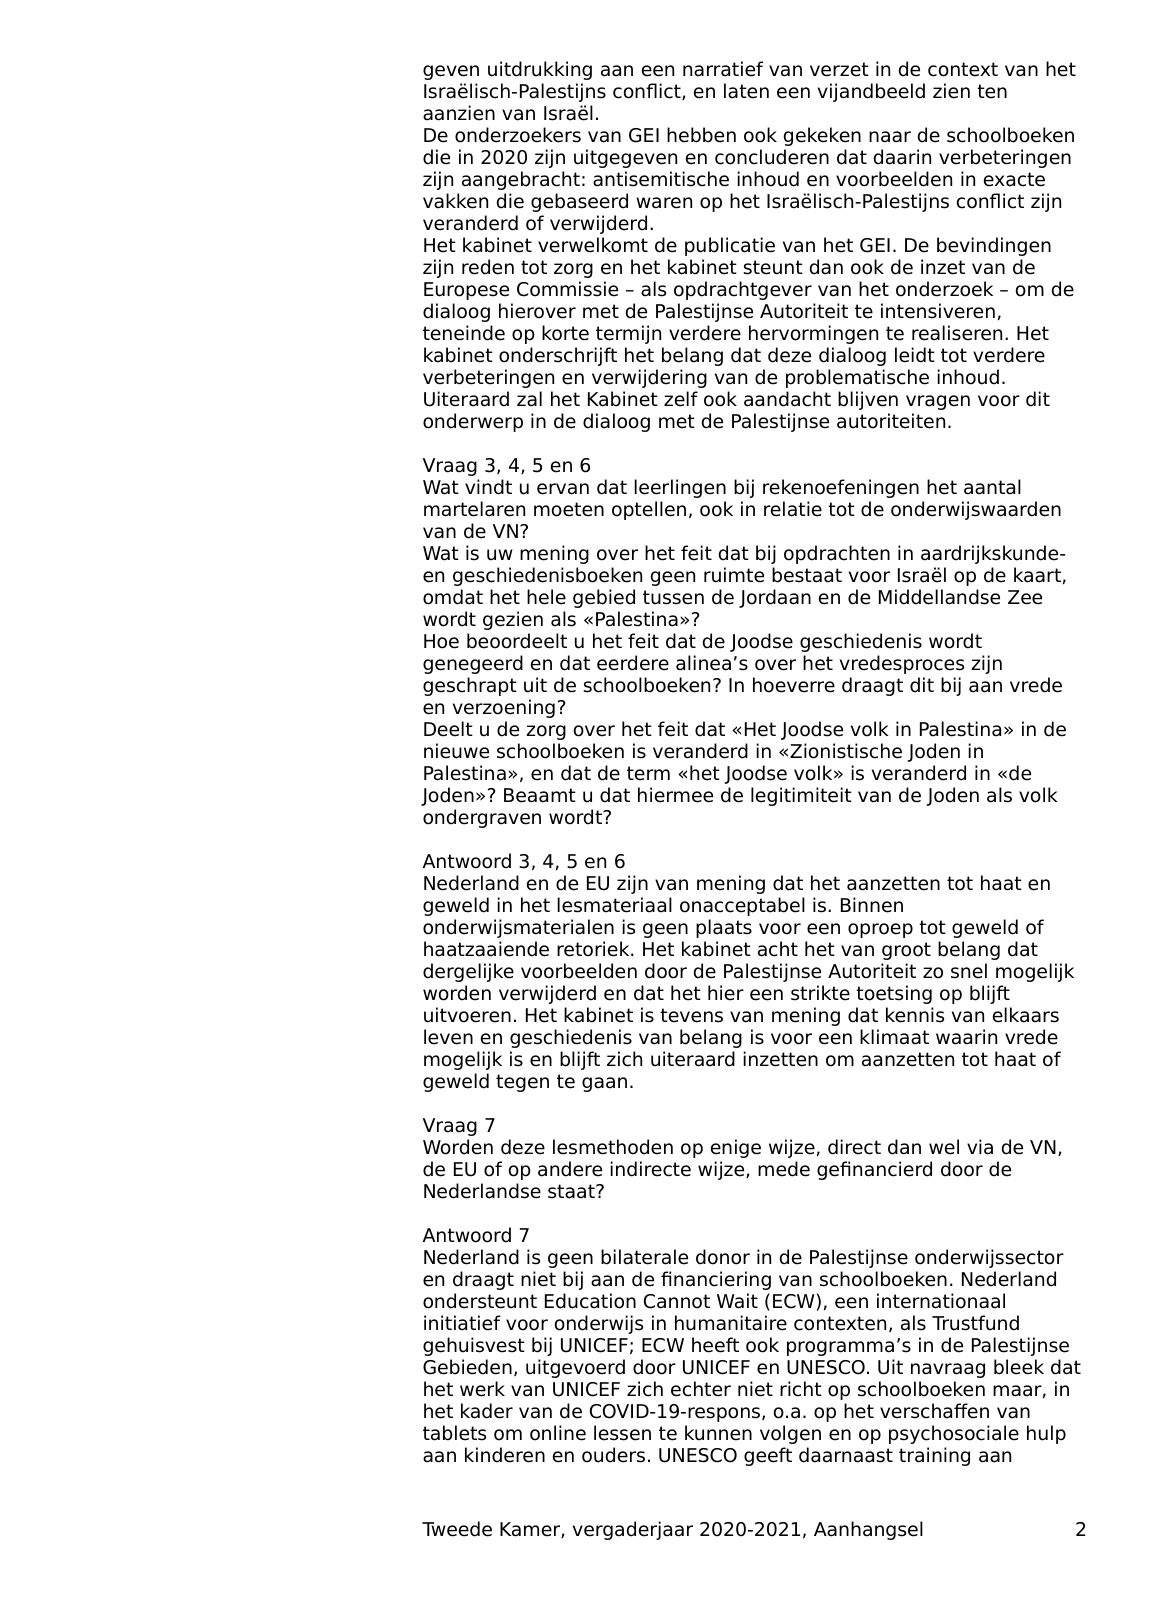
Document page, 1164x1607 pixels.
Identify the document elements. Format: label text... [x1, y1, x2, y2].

text Wat is uw mening over het feit dat bij opdrachten in aardrijkskunde- en geschiedenisboeken geen ruimte bestaat voor Israël op de kaart, omdat het hele gebied tussen de Jordaan en de Middellandse Zee wordt gezien als «Palestina»? [422, 543, 1087, 631]
text De onderzoekers van GEI hebben ook gekeken naar de schoolboeken die in 2020 zijn uitgegeven en concluderen dat daarin verbeteringen zijn aangebracht: antisemitische inhoud en voorbeelden in exacte vakken die gebaseerd waren op het Israëlisch-Palestijns conflict zijn veranderd of verwijderd. [422, 125, 1087, 235]
text Antwoord 3, 4, 5 en 6 [422, 851, 1087, 873]
text Antwoord 7 [422, 1225, 1087, 1247]
text Nederland en de EU zijn van mening dat het aanzetten tot haat en geweld in het lesmateriaal onacceptabel is. Binnen onderwijsmaterialen is geen plaats voor een oproep tot geweld of haatzaaiende retoriek. Het kabinet acht het van groot belang dat dergelijke voorbeelden door de Palestijnse Autoriteit zo snel mogelijk worden verwijderd en dat het hier een strikte toetsing op blijft uitvoeren. Het kabinet is tevens van mening dat kennis van elkaars leven en geschiedenis van belang is voor een klimaat waarin vrede mogelijk is en blijft zich uiteraard inzetten om aanzetten tot haat of geweld tegen te gaan. [422, 873, 1087, 1092]
text Nederland is geen bilaterale donor in de Palestijnse onderwijssector en draagt niet bij aan de financiering van schoolboeken. Nederland ondersteunt Education Cannot Wait (ECW), een internationaal initiatief voor onderwijs in humanitaire contexten, als Trustfund gehuisvest bij UNICEF; ECW heeft ook programma’s in de Palestijnse Gebieden, uitgevoerd door UNICEF en UNESCO. Uit navraag bleek dat het werk van UNICEF zich echter niet richt op schoolboeken maar, in het kader van de COVID-19-respons, o.a. op het verschaffen van tablets om online lessen te kunnen volgen en op psychosociale hulp aan kinderen en ouders. UNESCO geeft daarnaast training aan [422, 1247, 1087, 1467]
text Vraag 7 [422, 1115, 1087, 1137]
text geven uitdrukking aan een narratief van verzet in de context van het Israëlisch-Palestijns conflict, en laten een vijandbeeld zien ten aanzien van Israël. [422, 59, 1087, 125]
text Deelt u de zorg over het feit dat «Het Joodse volk in Palestina» in de nieuwe schoolboeken is veranderd in «Zionistische Joden in Palestina», en dat de term «het Joodse volk» is veranderd in «de Joden»? Beaamt u dat hiermee de legitimiteit van de Joden als volk ondergraven wordt? [422, 719, 1087, 828]
text Vraag 3, 4, 5 en 6 [422, 455, 1087, 477]
text Hoe beoordeelt u het feit dat de Joodse geschiedenis wordt genegeerd en dat eerdere alinea’s over het vredesproces zijn geschrapt uit de schoolboeken? In hoeverre draagt dit bij aan vrede en verzoening? [422, 631, 1087, 719]
text Wat vindt u ervan dat leerlingen bij rekenoefeningen het aantal martelaren moeten optellen, ook in relatie tot de onderwijswaarden van de VN? [422, 477, 1087, 543]
text Worden deze lesmethoden op enige wijze, direct dan wel via de VN, de EU of op andere indirecte wijze, mede gefinancierd door de Nederlandse staat? [422, 1137, 1087, 1203]
text Het kabinet verwelkomt de publicatie van het GEI. De bevindingen zijn reden tot zorg en het kabinet steunt dan ook de inzet van de Europese Commissie – als opdrachtgever van het onderzoek – om de dialoog hierover met de Palestijnse Autoriteit te intensiveren, teneinde op korte termijn verdere hervormingen te realiseren. Het kabinet onderschrijft het belang dat deze dialoog leidt tot verdere verbeteringen en verwijdering van de problematische inhoud. Uiteraard zal het Kabinet zelf ook aandacht blijven vragen voor dit onderwerp in de dialoog met de Palestijnse autoriteiten. [422, 235, 1087, 433]
